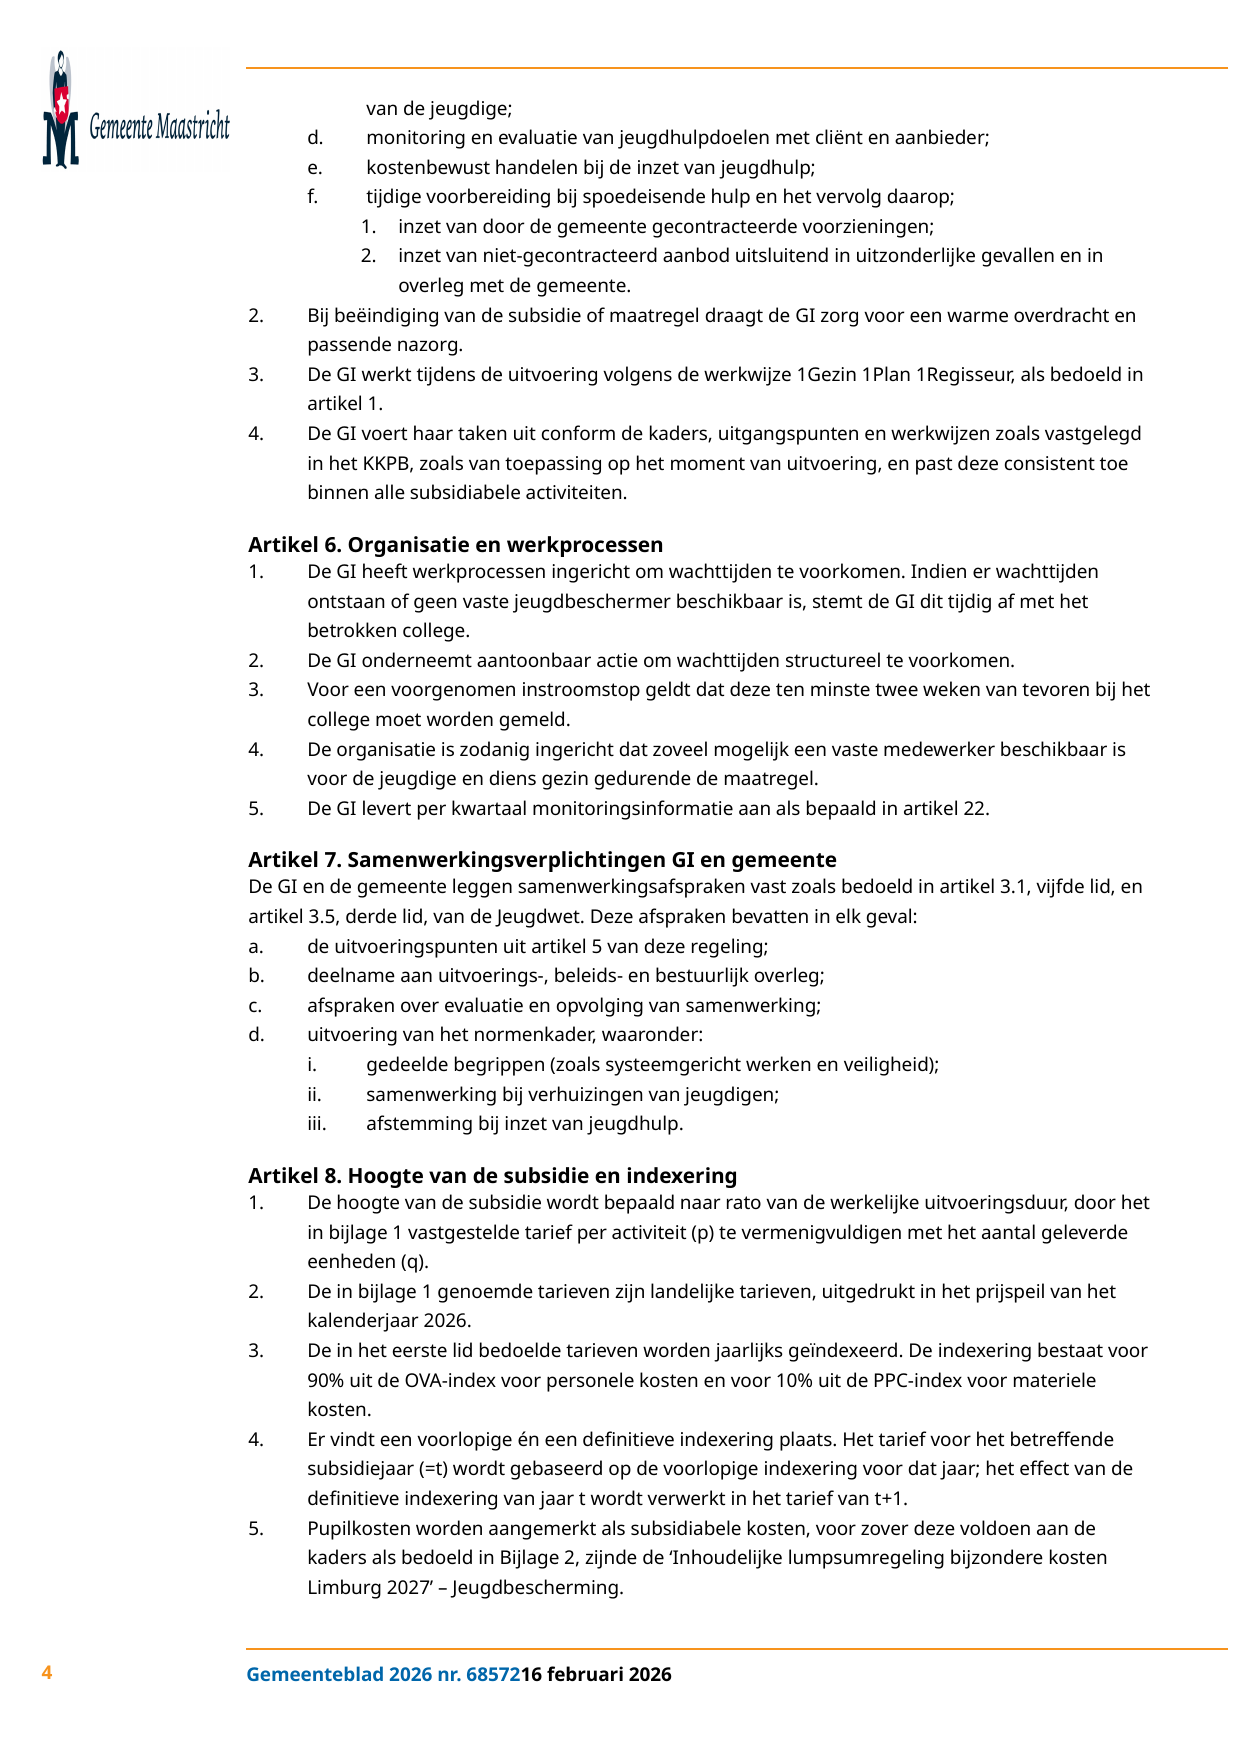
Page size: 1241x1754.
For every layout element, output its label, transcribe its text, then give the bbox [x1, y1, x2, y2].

text Artikel 7. Samenwerkingsverplichtingen GI en gemeente [248, 845, 1152, 874]
list De GI heeft werkprocessen ingericht om wachttijden te voorkomen. Indien er wachttijden ontstaan of geen vaste jeugdbeschermer beschikbaar is, stemt de GI dit tijdig af met het betrokken college. [248, 558, 1152, 643]
list kostenbewust handelen bij de inzet van jeugdhulp; [307, 154, 1152, 180]
list Voor een voorgenomen instroomstop geldt dat deze ten minste twee weken van tevoren bij het college moet worden gemeld. [248, 677, 1152, 732]
list De hoogte van de subsidie wordt bepaald naar rato van de werkelijke uitvoeringsduur, door het in bijlage 1 vastgestelde tarief per activiteit (p) te vermenigvuldigen met het aantal geleverde eenheden (q). [248, 1189, 1152, 1274]
picture [41, 47, 231, 172]
text Artikel 8. Hoogte van de subsidie en indexering [248, 1161, 1152, 1189]
list monitoring en evaluatie van jeugdhulpdoelen met cliënt en aanbieder; [307, 124, 1152, 150]
list De GI onderneemt aantoonbaar actie om wachttijden structureel te voorkomen. [248, 647, 1152, 673]
list uitvoering van het normenkader, waaronder: [248, 1022, 1152, 1047]
list de uitvoeringspunten uit artikel 5 van deze regeling; [248, 933, 1152, 959]
list van de jeugdige; [307, 95, 1152, 121]
list De in bijlage 1 genoemde tarieven zijn landelijke tarieven, uitgedrukt in het prijspeil van het kalenderjaar 2026. [248, 1278, 1152, 1333]
list De GI voert haar taken uit conform de kaders, uitgangspunten en werkwijzen zoals vastgelegd in het KKPB, zoals van toepassing op het moment van uitvoering, en past deze consistent toe binnen alle subsidiabele activiteiten. [248, 420, 1152, 505]
list tijdige voorbereiding bij spoedeisende hulp en het vervolg daarop; [307, 183, 1152, 209]
list De in het eerste lid bedoelde tarieven worden jaarlijks geïndexeerd. De indexering bestaat voor 90% uit de OVA-index voor personele kosten en voor 10% uit de PPC-index voor materiele kosten. [248, 1337, 1152, 1422]
list Er vindt een voorlopige én een definitieve indexering plaats. Het tarief voor het betreffende subsidiejaar (=t) wordt gebaseerd op de voorlopige indexering voor dat jaar; het effect van de definitieve indexering van jaar t wordt verwerkt in het tarief van t+1. [248, 1426, 1152, 1511]
list De GI werkt tijdens de uitvoering volgens de werkwijze 1Gezin 1Plan 1Regisseur, als bedoeld in artikel 1. [248, 361, 1152, 416]
text Artikel 6. Organisatie en werkprocessen [248, 530, 1152, 558]
list De GI levert per kwartaal monitoringsinformatie aan als bepaald in artikel 22. [248, 795, 1152, 821]
list Bij beëindiging van de subsidie of maatregel draagt de GI zorg voor een warme overdracht en passende nazorg. [248, 302, 1152, 357]
text De GI en de gemeente leggen samenwerkingsafspraken vast zoals bedoeld in artikel 3.1, vijfde lid, en artikel 3.5, derde lid, van de Jeugdwet. Deze afspraken bevatten in elk geval: [248, 874, 1152, 929]
list afstemming bij inzet van jeugdhulp. [307, 1110, 1152, 1136]
list gedeelde begrippen (zoals systeemgericht werken en veiligheid); [307, 1051, 1152, 1077]
list inzet van door de gemeente gecontracteerde voorzieningen; [361, 213, 1152, 239]
list deelname aan uitvoerings-, beleids- en bestuurlijk overleg; [248, 962, 1152, 988]
list Pupilkosten worden aangemerkt als subsidiabele kosten, voor zover deze voldoen aan de kaders als bedoeld in Bijlage 2, zijnde de ‘Inhoudelijke lumpsumregeling bijzondere kosten Limburg 2027’ – Jeugdbescherming. [248, 1515, 1152, 1599]
list De organisatie is zodanig ingericht dat zoveel mogelijk een vaste medewerker beschikbaar is voor de jeugdige en diens gezin gedurende de maatregel. [248, 736, 1152, 791]
list inzet van niet-gecontracteerd aanbod uitsluitend in uitzonderlijke gevallen en in overleg met de gemeente. [361, 243, 1152, 298]
list afspraken over evaluatie en opvolging van samenwerking; [248, 992, 1152, 1018]
list samenwerking bij verhuizingen van jeugdigen; [307, 1081, 1152, 1107]
